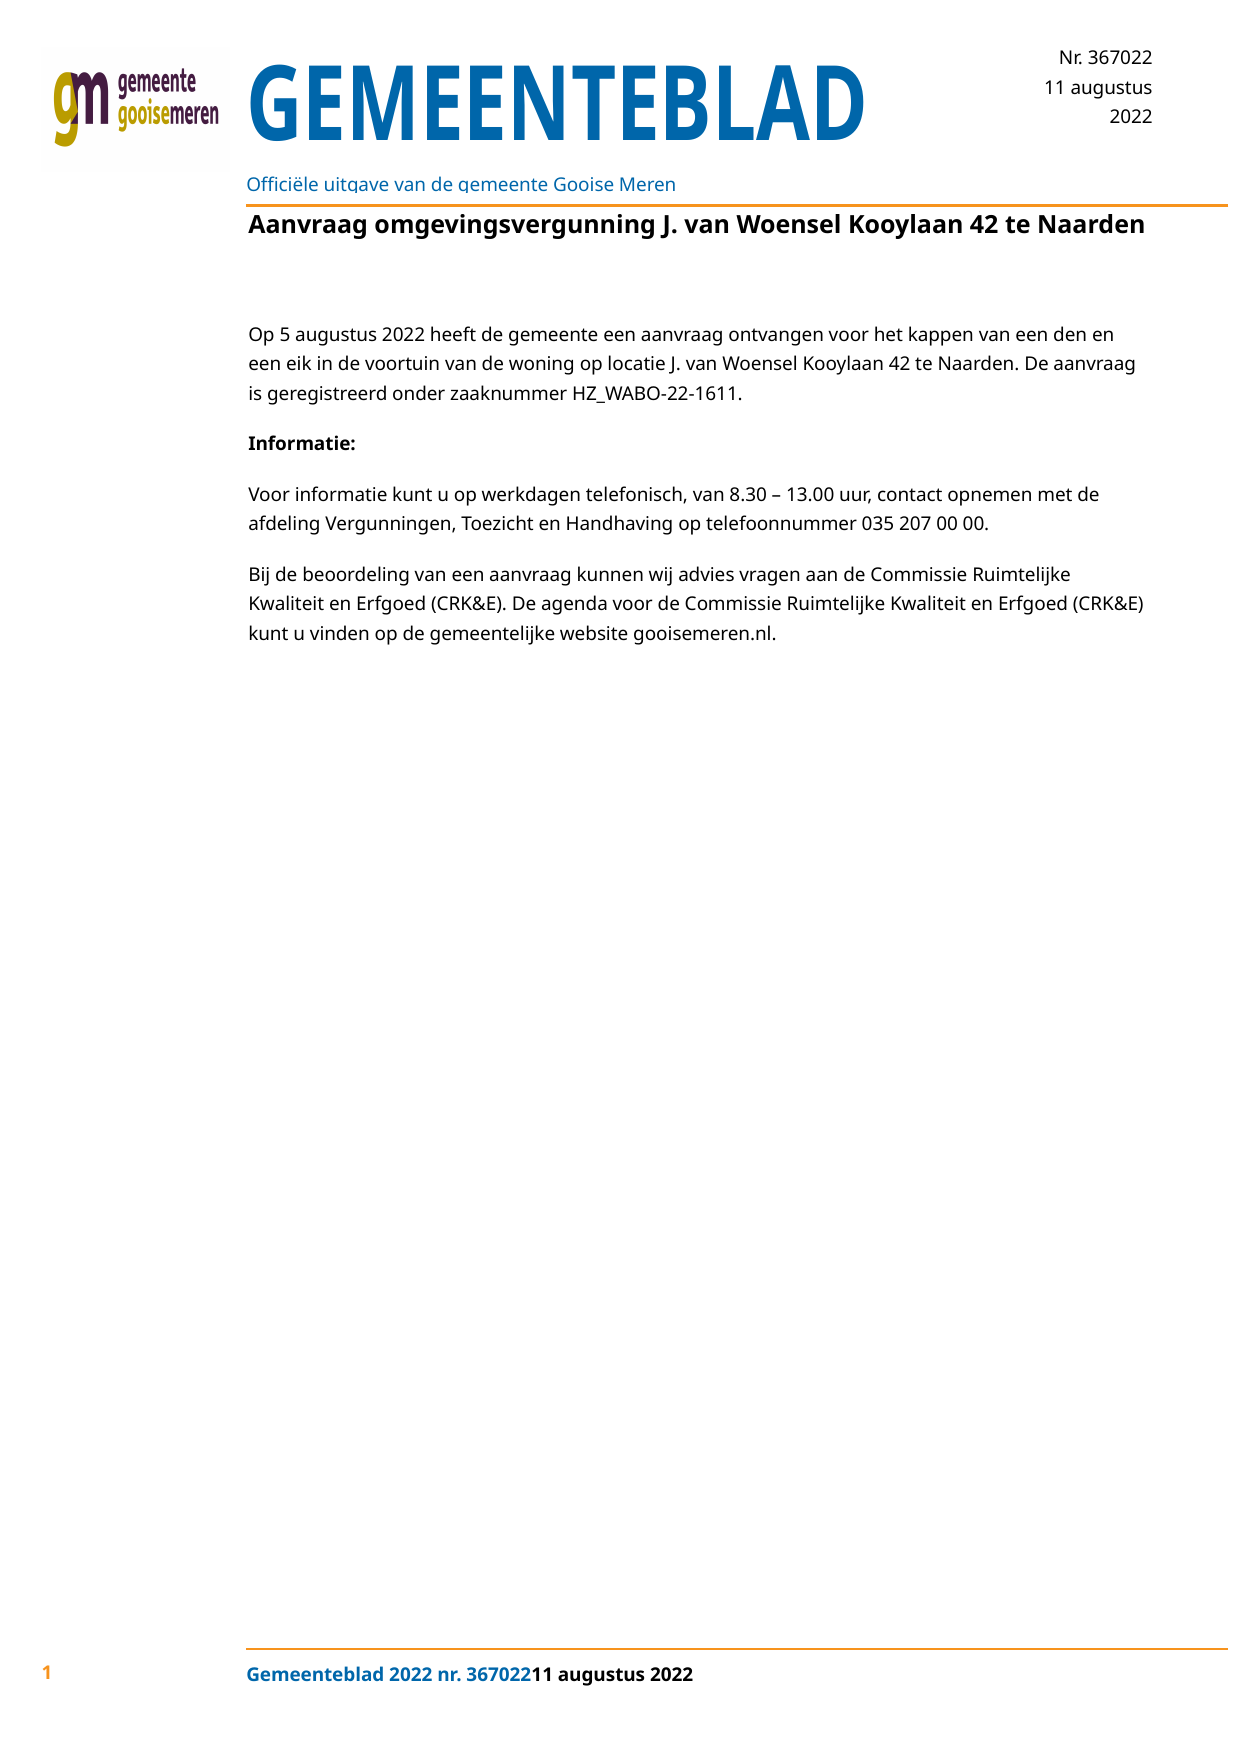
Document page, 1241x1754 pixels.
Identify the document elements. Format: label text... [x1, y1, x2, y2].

text Informatie: [248, 430, 1152, 456]
text Bij de beoordeling van een aanvraag kunnen wij advies vragen aan de Commissie Ruimtelijke Kwaliteit en Erfgoed (CRK&E). De agenda voor de Commissie Ruimtelijke Kwaliteit en Erfgoed (CRK&E) kunt u vinden op de gemeentelijke website gooisemeren.nl. [248, 561, 1152, 646]
text Aanvraag omgevingsvergunning J. van Woensel Kooylaan 42 te Naarden [248, 207, 1152, 241]
picture [41, 47, 231, 172]
text Voor informatie kunt u op werkdagen telefonisch, van 8.30 – 13.00 uur, contact opnemen met de afdeling Vergunningen, Toezicht en Handhaving op telefoonnummer 035 207 00 00. [248, 481, 1152, 536]
text Op 5 augustus 2022 heeft de gemeente een aanvraag ontvangen voor het kappen van een den en een eik in de voortuin van de woning op locatie J. van Woensel Kooylaan 42 te Naarden. De aanvraag is geregistreerd onder zaaknummer HZ_WABO-22-1611. [248, 321, 1152, 406]
